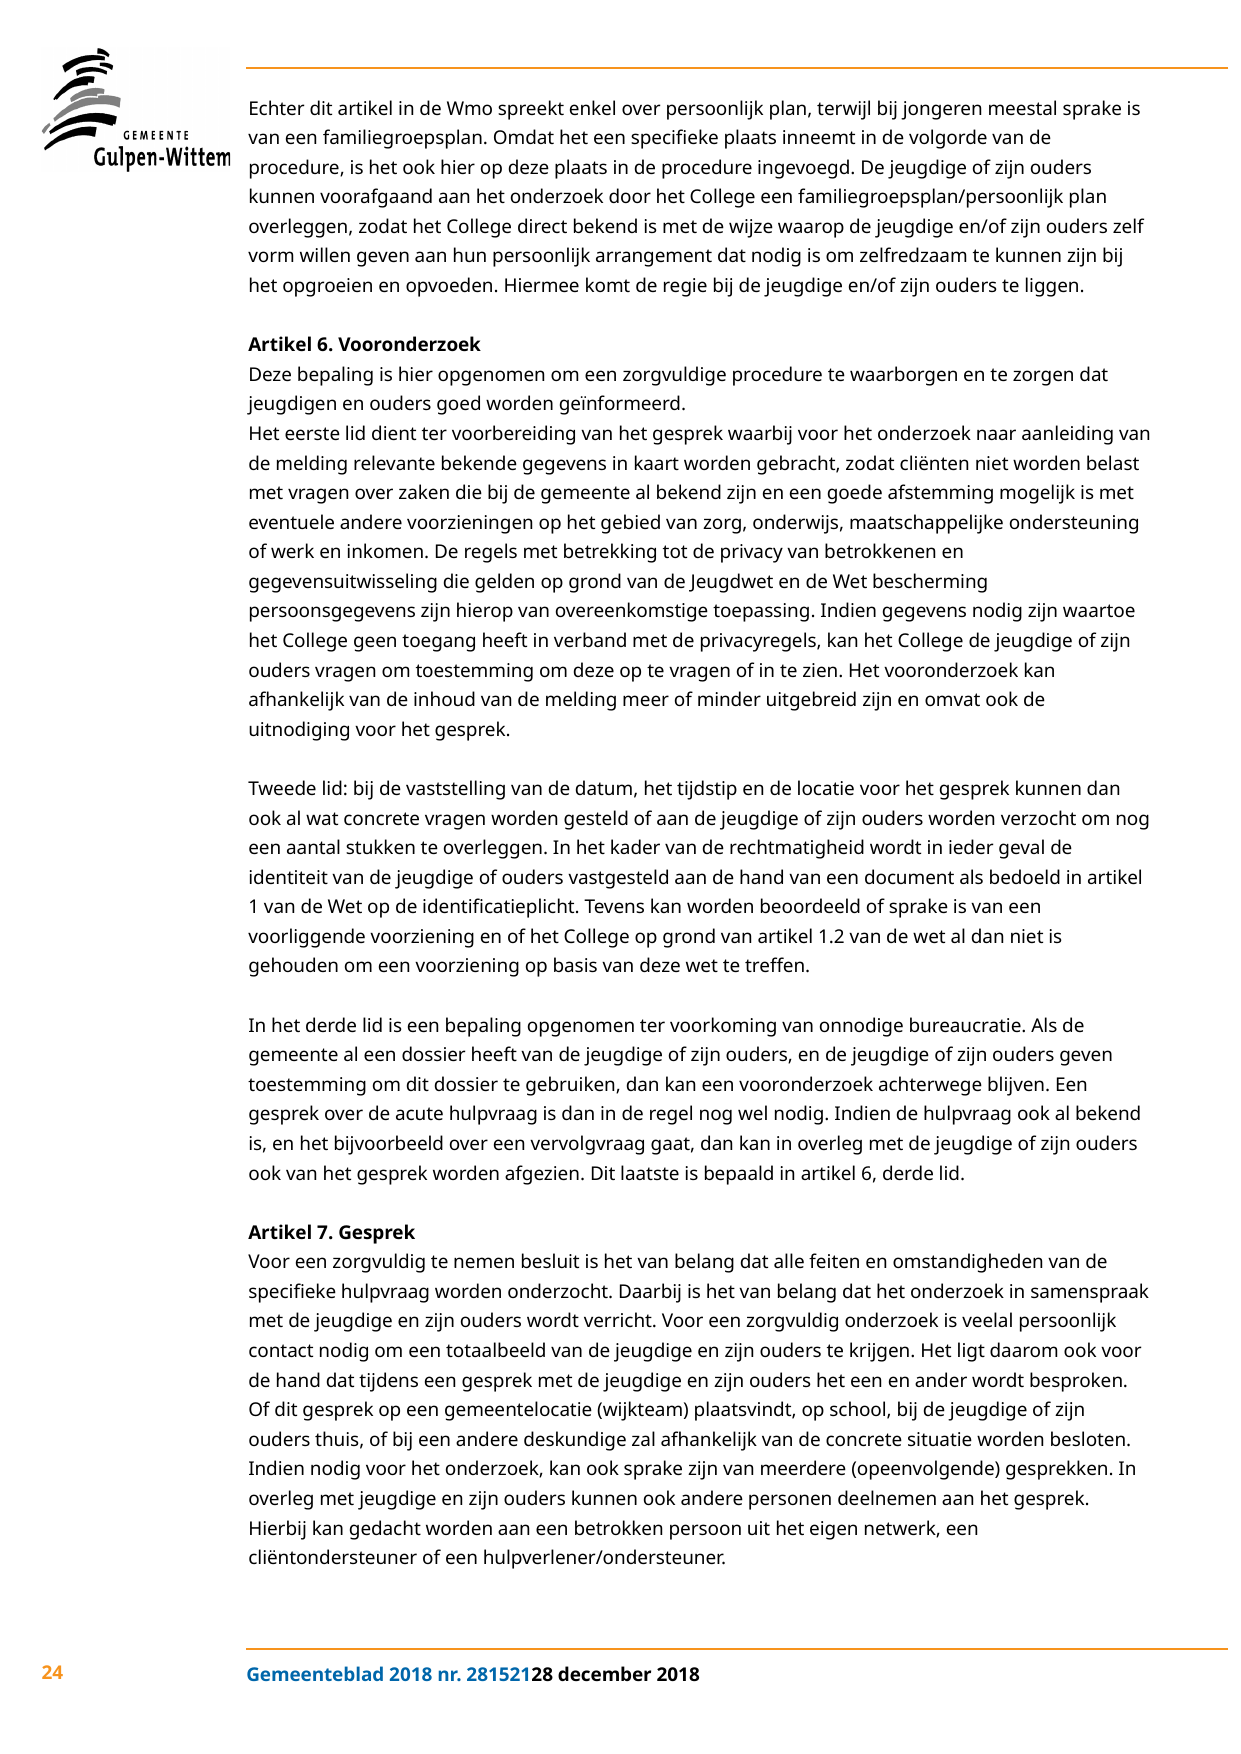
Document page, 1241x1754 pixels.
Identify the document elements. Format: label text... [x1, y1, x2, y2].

picture [41, 47, 231, 172]
text Het eerste lid dient ter voorbereiding van het gesprek waarbij voor het onderzoek naar aanleiding van de melding relevante bekende gegevens in kaart worden gebracht, zodat cliënten niet worden belast met vragen over zaken die bij de gemeente al bekend zijn en een goede afstemming mogelijk is met eventuele andere voorzieningen op het gebied van zorg, onderwijs, maatschappelijke ondersteuning of werk en inkomen. De regels met betrekking tot de privacy van betrokkenen en gegevensuitwisseling die gelden op grond van de Jeugdwet en de Wet bescherming persoonsgegevens zijn hierop van overeenkomstige toepassing. Indien gegevens nodig zijn waartoe het College geen toegang heeft in verband met de privacyregels, kan het College de jeugdige of zijn ouders vragen om toestemming om deze op te vragen of in te zien. Het vooronderzoek kan afhankelijk van de inhoud van de melding meer of minder uitgebreid zijn en omvat ook de uitnodiging voor het gesprek. [248, 420, 1152, 742]
text Voor een zorgvuldig te nemen besluit is het van belang dat alle feiten en omstandigheden van de specifieke hulpvraag worden onderzocht. Daarbij is het van belang dat het onderzoek in samenspraak met de jeugdige en zijn ouders wordt verricht. Voor een zorgvuldig onderzoek is veelal persoonlijk contact nodig om een totaalbeeld van de jeugdige en zijn ouders te krijgen. Het ligt daarom ook voor de hand dat tijdens een gesprek met de jeugdige en zijn ouders het een en ander wordt besproken. Of dit gesprek op een gemeentelocatie (wijkteam) plaatsvindt, op school, bij de jeugdige of zijn ouders thuis, of bij een andere deskundige zal afhankelijk van de concrete situatie worden besloten. Indien nodig voor het onderzoek, kan ook sprake zijn van meerdere (opeenvolgende) gesprekken. In overleg met jeugdige en zijn ouders kunnen ook andere personen deelnemen aan het gesprek. Hierbij kan gedacht worden aan een betrokken persoon uit het eigen netwerk, een cliëntondersteuner of een hulpverlener/ondersteuner. [248, 1248, 1152, 1570]
text Echter dit artikel in de Wmo spreekt enkel over persoonlijk plan, terwijl bij jongeren meestal sprake is van een familiegroepsplan. Omdat het een specifieke plaats inneemt in de volgorde van de procedure, is het ook hier op deze plaats in de procedure ingevoegd. De jeugdige of zijn ouders kunnen voorafgaand aan het onderzoek door het College een familiegroepsplan/persoonlijk plan overleggen, zodat het College direct bekend is met de wijze waarop de jeugdige en/of zijn ouders zelf vorm willen geven aan hun persoonlijk arrangement dat nodig is om zelfredzaam te kunnen zijn bij het opgroeien en opvoeden. Hiermee komt de regie bij de jeugdige en/of zijn ouders te liggen. [248, 95, 1152, 298]
text Artikel 7. Gesprek [248, 1219, 1152, 1245]
text Artikel 6. Vooronderzoek [248, 331, 1152, 357]
text Tweede lid: bij de vaststelling van de datum, het tijdstip en de locatie voor het gesprek kunnen dan ook al wat concrete vragen worden gesteld of aan de jeugdige of zijn ouders worden verzocht om nog een aantal stukken te overleggen. In het kader van de rechtmatigheid wordt in ieder geval de identiteit van de jeugdige of ouders vastgesteld aan de hand van een document als bedoeld in artikel 1 van de Wet op de identificatieplicht. Tevens kan worden beoordeeld of sprake is van een voorliggende voorziening en of het College op grond van artikel 1.2 van de wet al dan niet is gehouden om een voorziening op basis van deze wet te treffen. [248, 775, 1152, 978]
text Deze bepaling is hier opgenomen om een zorgvuldige procedure te waarborgen en te zorgen dat jeugdigen en ouders goed worden geïnformeerd. [248, 361, 1152, 416]
text In het derde lid is een bepaling opgenomen ter voorkoming van onnodige bureaucratie. Als de gemeente al een dossier heeft van de jeugdige of zijn ouders, en de jeugdige of zijn ouders geven toestemming om dit dossier te gebruiken, dan kan een vooronderzoek achterwege blijven. Een gesprek over de acute hulpvraag is dan in de regel nog wel nodig. Indien de hulpvraag ook al bekend is, en het bijvoorbeeld over een vervolgvraag gaat, dan kan in overleg met de jeugdige of zijn ouders ook van het gesprek worden afgezien. Dit laatste is bepaald in artikel 6, derde lid. [248, 1012, 1152, 1186]
